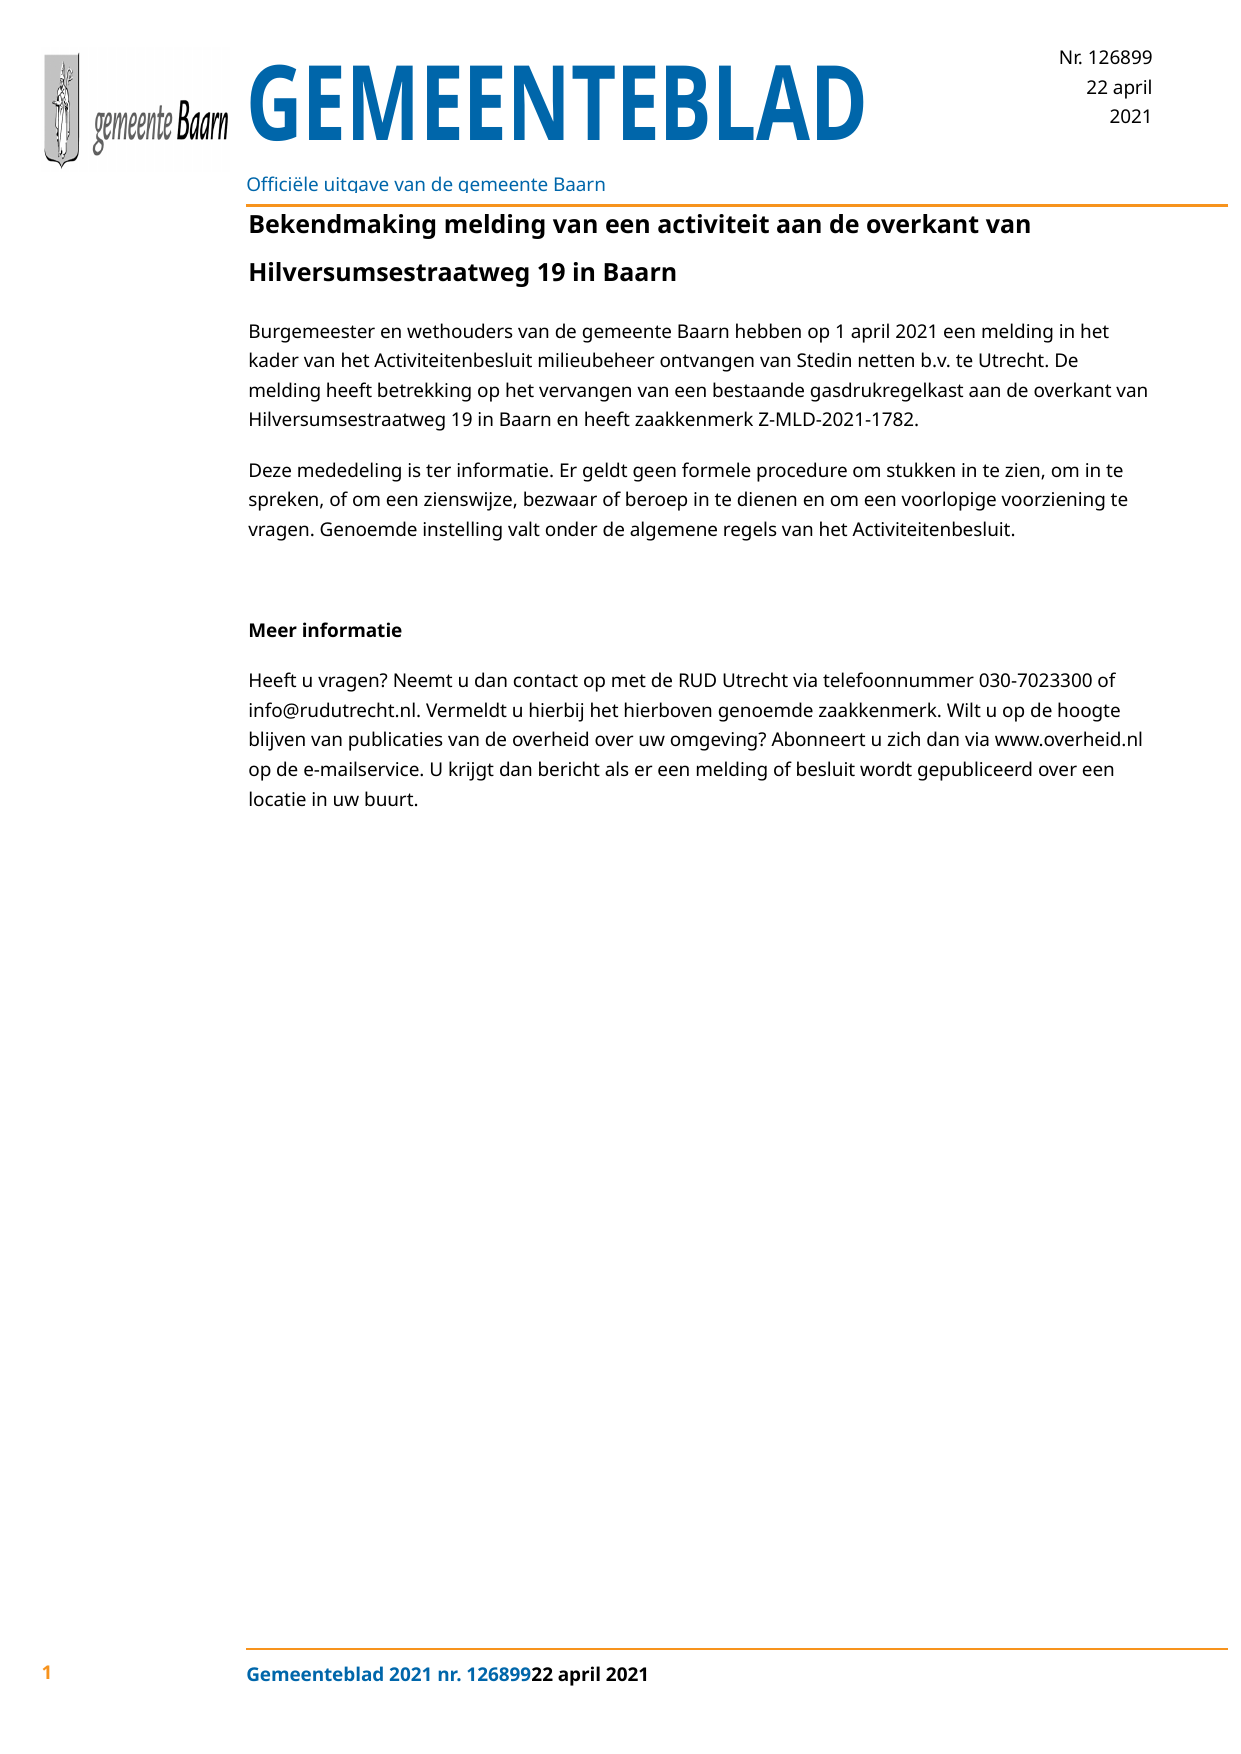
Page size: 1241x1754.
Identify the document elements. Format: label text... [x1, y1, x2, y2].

text Deze mededeling is ter informatie. Er geldt geen formele procedure om stukken in te zien, om in te spreken, of om een zienswijze, bezwaar of beroep in te dienen en om een voorlopige voorziening te vragen. Genoemde instelling valt onder de algemene regels van het Activiteitenbesluit. [248, 457, 1152, 542]
text Meer informatie [248, 617, 1152, 643]
picture [41, 47, 231, 172]
text Bekendmaking melding van een activiteit aan de overkant van Hilversumsestraatweg 19 in Baarn [248, 207, 1152, 288]
text Burgemeester en wethouders van de gemeente Baarn hebben op 1 april 2021 een melding in het kader van het Activiteitenbesluit milieubeheer ontvangen van Stedin netten b.v. te Utrecht. De melding heeft betrekking op het vervangen van een bestaande gasdrukregelkast aan de overkant van Hilversumsestraatweg 19 in Baarn en heeft zaakkenmerk Z-MLD-2021-1782. [248, 318, 1152, 432]
text Heeft u vragen? Neemt u dan contact op met de RUD Utrecht via telefoonnummer 030-7023300 of info@rudutrecht.nl. Vermeldt u hierbij het hierboven genoemde zaakkenmerk. Wilt u op de hoogte blijven van publicaties van de overheid over uw omgeving? Abonneert u zich dan via www.overheid.nl op de e-mailservice. U krijgt dan bericht als er een melding of besluit wordt gepubliceerd over een locatie in uw buurt. [248, 667, 1152, 812]
